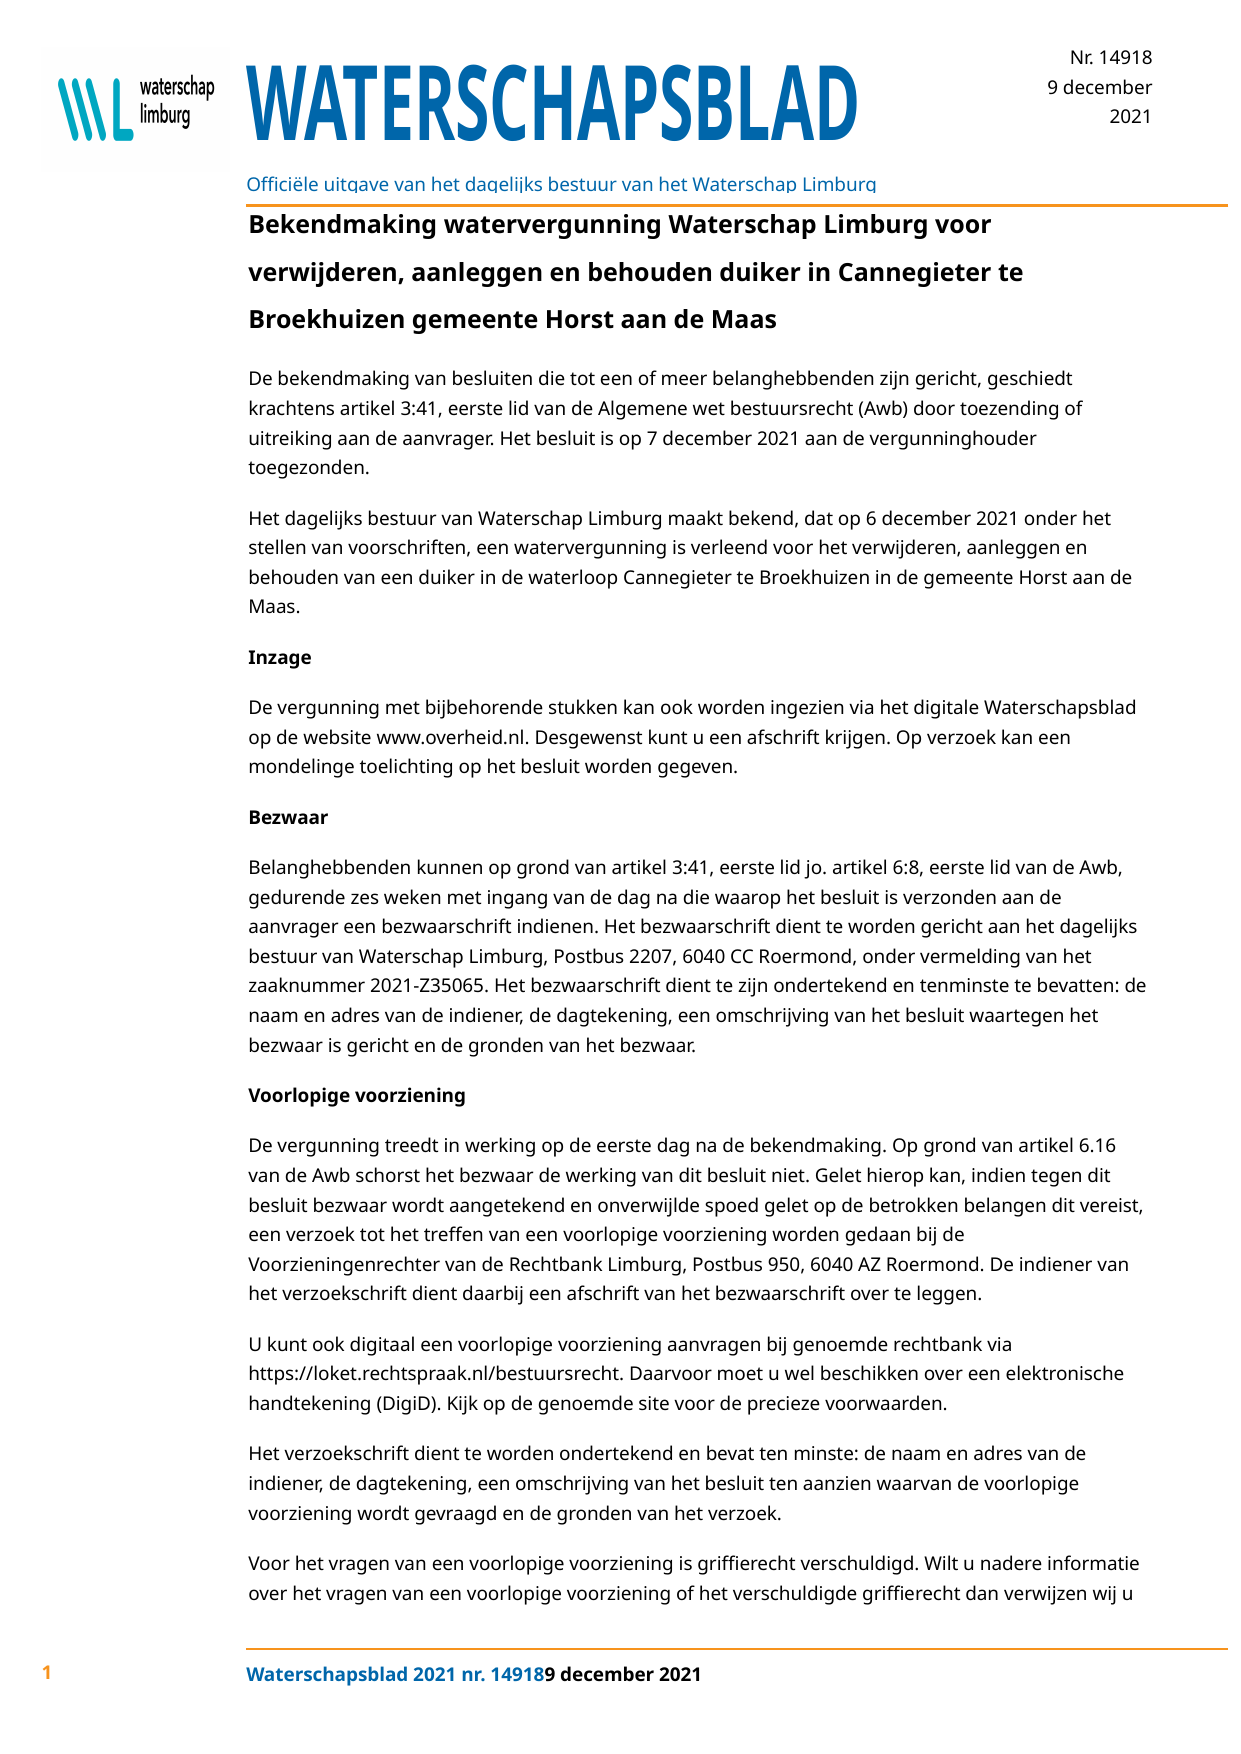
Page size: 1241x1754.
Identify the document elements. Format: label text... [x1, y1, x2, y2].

text Belanghebbenden kunnen op grond van artikel 3:41, eerste lid jo. artikel 6:8, eerste lid van de Awb, gedurende zes weken met ingang van de dag na die waarop het besluit is verzonden aan de aanvrager een bezwaarschrift indienen. Het bezwaarschrift dient te worden gericht aan het dagelijks bestuur van Waterschap Limburg, Postbus 2207, 6040 CC Roermond, onder vermelding van het zaaknummer 2021-Z35065. Het bezwaarschrift dient te zijn ondertekend en tenminste te bevatten: de naam en adres van de indiener, de dagtekening, een omschrijving van het besluit waartegen het bezwaar is gericht en de gronden van het bezwaar. [248, 854, 1152, 1057]
text Inzage [248, 644, 1152, 669]
text De bekendmaking van besluiten die tot een of meer belanghebbenden zijn gericht, geschiedt krachtens artikel 3:41, eerste lid van de Algemene wet bestuursrecht (Awb) door toezending of uitreiking aan de aanvrager. Het besluit is op 7 december 2021 aan de vergunninghouder toegezonden. [248, 366, 1152, 480]
text Bekendmaking watervergunning Waterschap Limburg voor verwijderen, aanleggen en behouden duiker in Cannegieter te Broekhuizen gemeente Horst aan de Maas [248, 207, 1152, 336]
text Voorlopige voorziening [248, 1082, 1152, 1108]
text De vergunning met bijbehorende stukken kan ook worden ingezien via het digitale Waterschapsblad op de website www.overheid.nl. Desgewenst kunt u een afschrift krijgen. Op verzoek kan een mondelinge toelichting op het besluit worden gegeven. [248, 694, 1152, 779]
picture [41, 47, 231, 172]
text Voor het vragen van een voorlopige voorziening is griffierecht verschuldigd. Wilt u nadere informatie over het vragen van een voorlopige voorziening of het verschuldigde griffierecht dan verwijzen wij u [248, 1550, 1152, 1605]
text De vergunning treedt in werking op de eerste dag na de bekendmaking. Op grond van artikel 6.16 van de Awb schorst het bezwaar de werking van dit besluit niet. Gelet hierop kan, indien tegen dit besluit bezwaar wordt aangetekend en onverwijlde spoed gelet op de betrokken belangen dit vereist, een verzoek tot het treffen van een voorlopige voorziening worden gedaan bij de Voorzieningenrechter van de Rechtbank Limburg, Postbus 950, 6040 AZ Roermond. De indiener van het verzoekschrift dient daarbij een afschrift van het bezwaarschrift over te leggen. [248, 1133, 1152, 1306]
text Bezwaar [248, 804, 1152, 829]
text U kunt ook digitaal een voorlopige voorziening aanvragen bij genoemde rechtbank via https://loket.rechtspraak.nl/bestuursrecht. Daarvoor moet u wel beschikken over een elektronische handtekening (DigiD). Kijk op de genoemde site voor de precieze voorwaarden. [248, 1331, 1152, 1416]
text Het dagelijks bestuur van Waterschap Limburg maakt bekend, dat op 6 december 2021 onder het stellen van voorschriften, een watervergunning is verleend voor het verwijderen, aanleggen en behouden van een duiker in de waterloop Cannegieter te Broekhuizen in de gemeente Horst aan de Maas. [248, 505, 1152, 619]
text Het verzoekschrift dient te worden ondertekend en bevat ten minste: de naam en adres van de indiener, de dagtekening, een omschrijving van het besluit ten aanzien waarvan de voorlopige voorziening wordt gevraagd en de gronden van het verzoek. [248, 1441, 1152, 1525]
